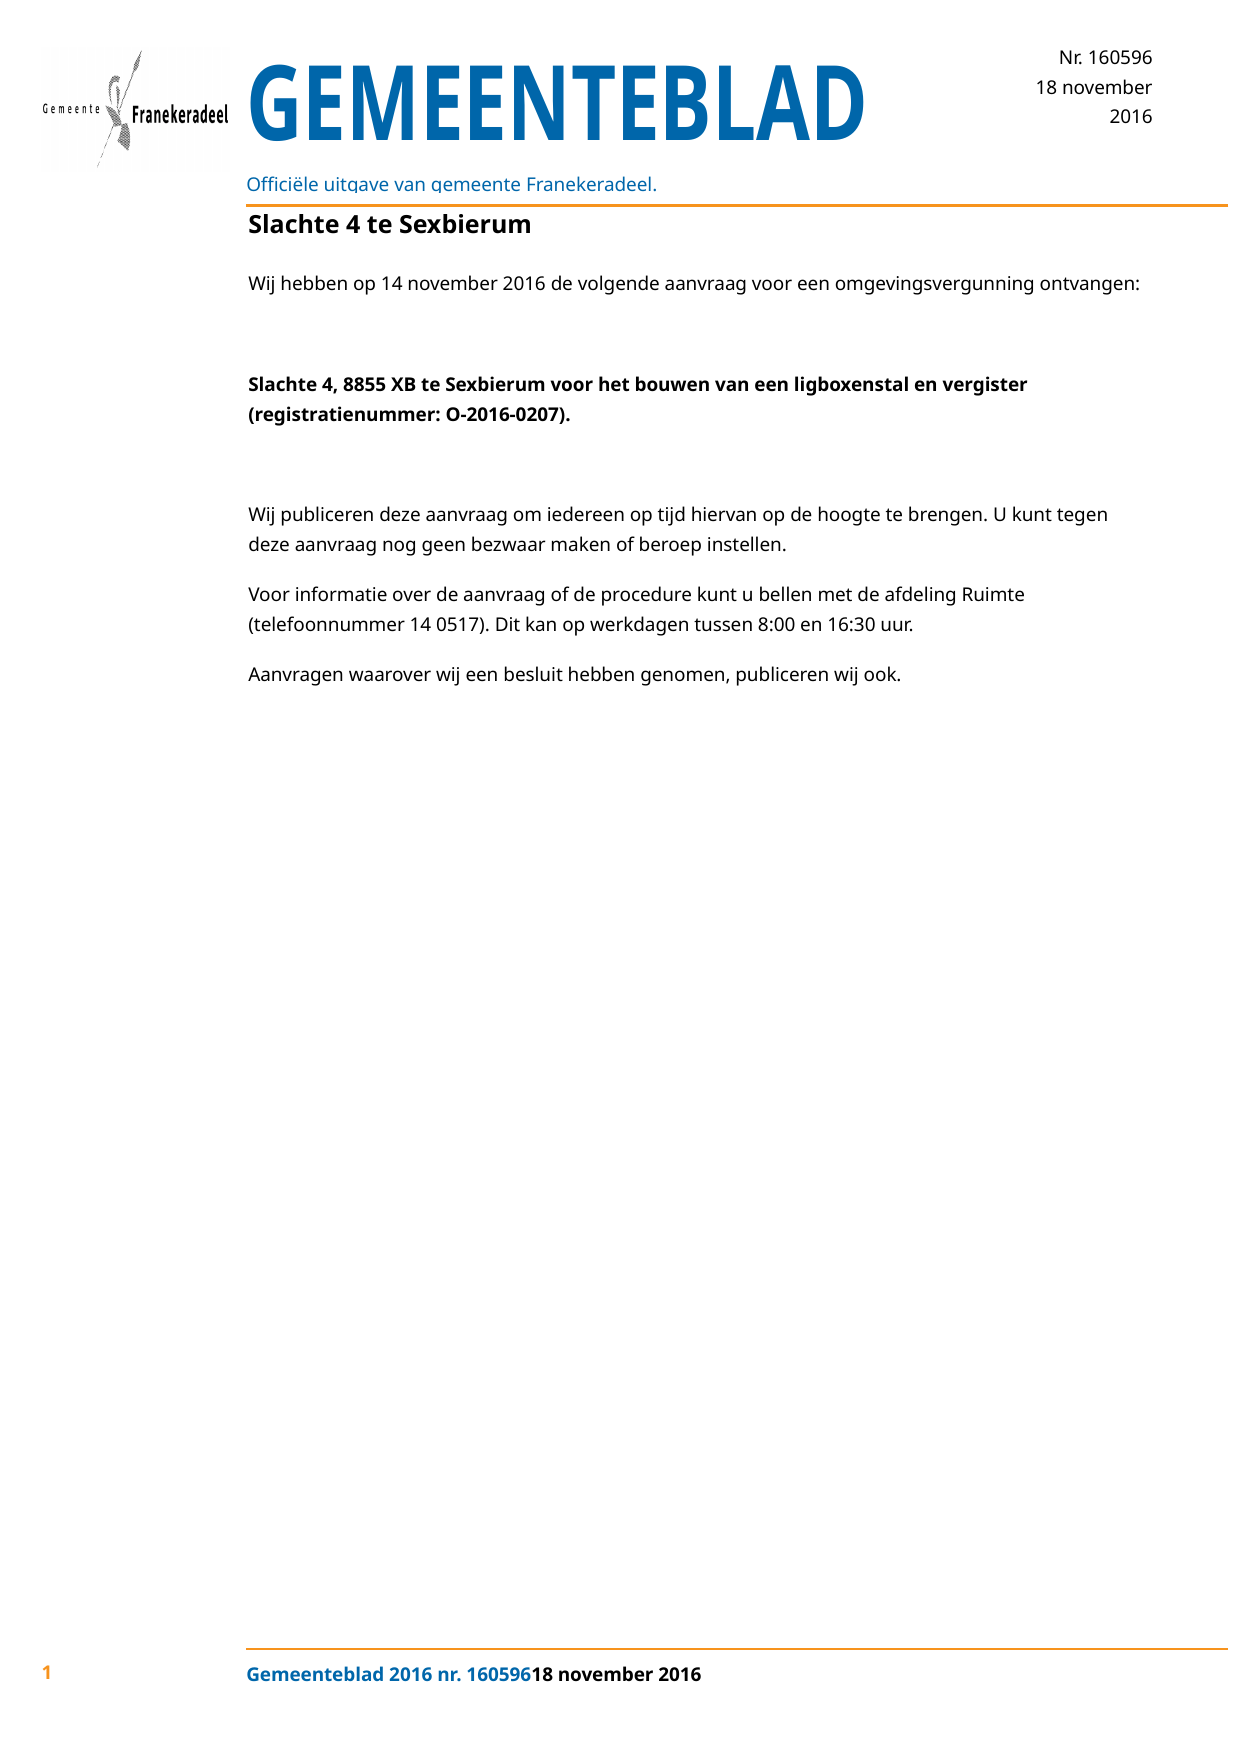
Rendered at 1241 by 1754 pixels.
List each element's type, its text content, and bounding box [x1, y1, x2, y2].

picture [41, 47, 231, 172]
text Aanvragen waarover wij een besluit hebben genomen, publiceren wij ook. [248, 662, 1152, 687]
text Voor informatie over de aanvraag of de procedure kunt u bellen met de afdeling Ruimte (telefoonnummer 14 0517). Dit kan op werkdagen tussen 8:00 en 16:30 uur. [248, 582, 1152, 637]
text Slachte 4 te Sexbierum [248, 207, 1152, 241]
text Wij hebben op 14 november 2016 de volgende aanvraag voor een omgevingsvergunning ontvangen: [248, 270, 1152, 296]
text Slachte 4, 8855 XB te Sexbierum voor het bouwen van een ligboxenstal en vergister (registratienummer: O-2016-0207). [248, 371, 1152, 426]
text Wij publiceren deze aanvraag om iedereen op tijd hiervan op de hoogte te brengen. U kunt tegen deze aanvraag nog geen bezwaar maken of beroep instellen. [248, 502, 1152, 557]
